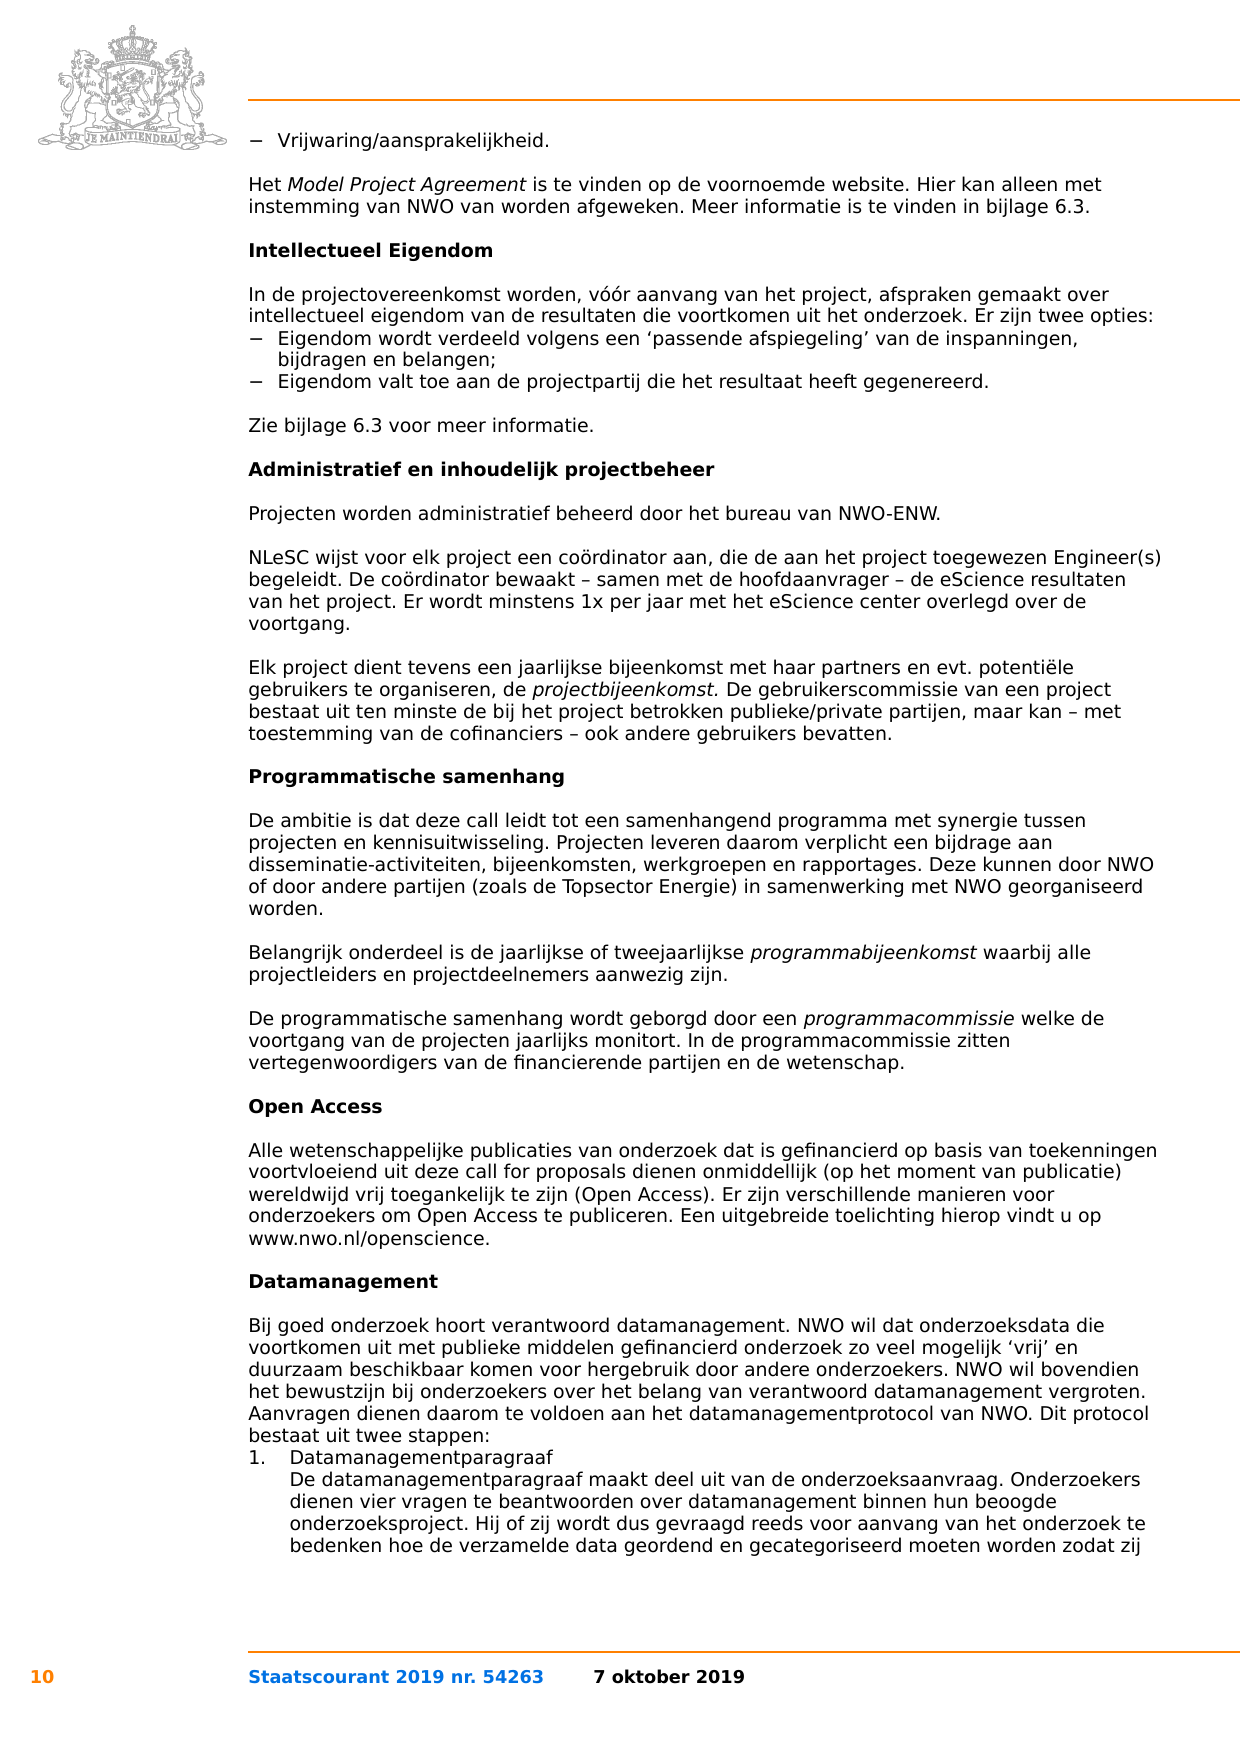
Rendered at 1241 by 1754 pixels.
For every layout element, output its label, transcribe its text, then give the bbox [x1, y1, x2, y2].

picture [38, 25, 227, 150]
text 1. Datamanagementparagraaf [248, 1447, 1163, 1469]
text Elk project dient tevens een jaarlijkse bijeenkomst met haar partners en evt. potentiële gebruikers te organiseren, de projectbijeenkomst. De gebruikerscommissie van een project bestaat uit ten minste de bij het project betrokken publieke/private partijen, maar kan – met toestemming van de cofinanciers – ook andere gebruikers bevatten. [248, 657, 1163, 744]
text Zie bijlage 6.3 voor meer informatie. [248, 415, 1163, 437]
text De programmatische samenhang wordt geborgd door een programmacommissie welke de voortgang van de projecten jaarlijks monitort. In de programmacommissie zitten vertegenwoordigers van de financierende partijen en de wetenschap. [248, 1008, 1163, 1074]
text Alle wetenschappelijke publicaties van onderzoek dat is gefinancierd op basis van toekenningen voortvloeiend uit deze call for proposals dienen onmiddellijk (op het moment van publicatie) wereldwijd vrij toegankelijk te zijn (Open Access). Er zijn verschillende manieren voor onderzoekers om Open Access te publiceren. Een uitgebreide toelichting hierop vindt u op www.nwo.nl/openscience. [248, 1139, 1163, 1249]
text De ambitie is dat deze call leidt tot een samenhangend programma met synergie tussen projecten en kennisuitwisseling. Projecten leveren daarom verplicht een bijdrage aan disseminatie-activiteiten, bijeenkomsten, werkgroepen en rapportages. Deze kunnen door NWO of door andere partijen (zoals de Topsector Energie) in samenwerking met NWO georganiseerd worden. [248, 810, 1163, 920]
subtitle Intellectueel Eigendom [248, 239, 1163, 262]
text In de projectovereenkomst worden, vóór aanvang van het project, afspraken gemaakt over intellectueel eigendom van de resultaten die voortkomen uit het onderzoek. Er zijn twee opties: [248, 283, 1163, 327]
text Belangrijk onderdeel is de jaarlijkse of tweejaarlijkse programmabijeenkomst waarbij alle projectleiders en projectdeelnemers aanwezig zijn. [248, 942, 1163, 986]
subtitle Datamanagement [248, 1271, 1163, 1293]
text Bij goed onderzoek hoort verantwoord datamanagement. NWO wil dat onderzoeksdata die voortkomen uit met publieke middelen gefinancierd onderzoek zo veel mogelijk ‘vrij’ en duurzaam beschikbaar komen voor hergebruik door andere onderzoekers. NWO wil bovendien het bewustzijn bij onderzoekers over het belang van verantwoord datamanagement vergroten. Aanvragen dienen daarom te voldoen aan het datamanagementprotocol van NWO. Dit protocol bestaat uit twee stappen: [248, 1315, 1163, 1447]
text − Eigendom valt toe aan de projectpartij die het resultaat heeft gegenereerd. [248, 371, 1163, 393]
subtitle Programmatische samenhang [248, 766, 1163, 788]
text − Vrijwaring/aansprakelijkheid. [248, 130, 1163, 152]
text NLeSC wijst voor elk project een coördinator aan, die de aan het project toegewezen Engineer(s) begeleidt. De coördinator bewaakt – samen met de hoofdaanvrager – de eScience resultaten van het project. Er wordt minstens 1x per jaar met het eScience center overlegd over de voortgang. [248, 547, 1163, 635]
subtitle Administratief en inhoudelijk projectbeheer [248, 459, 1163, 481]
text De datamanagementparagraaf maakt deel uit van de onderzoeksaanvraag. Onderzoekers dienen vier vragen te beantwoorden over datamanagement binnen hun beoogde onderzoeksproject. Hij of zij wordt dus gevraagd reeds voor aanvang van het onderzoek te bedenken hoe de verzamelde data geordend en gecategoriseerd moeten worden zodat zij [289, 1469, 1163, 1557]
text Het Model Project Agreement is te vinden op de voornoemde website. Hier kan alleen met instemming van NWO van worden afgeweken. Meer informatie is te vinden in bijlage 6.3. [248, 174, 1163, 218]
text − Eigendom wordt verdeeld volgens een ‘passende afspiegeling’ van de inspanningen, bijdragen en belangen; [248, 327, 1163, 371]
subtitle Open Access [248, 1096, 1163, 1118]
text Projecten worden administratief beheerd door het bureau van NWO-ENW. [248, 503, 1163, 525]
